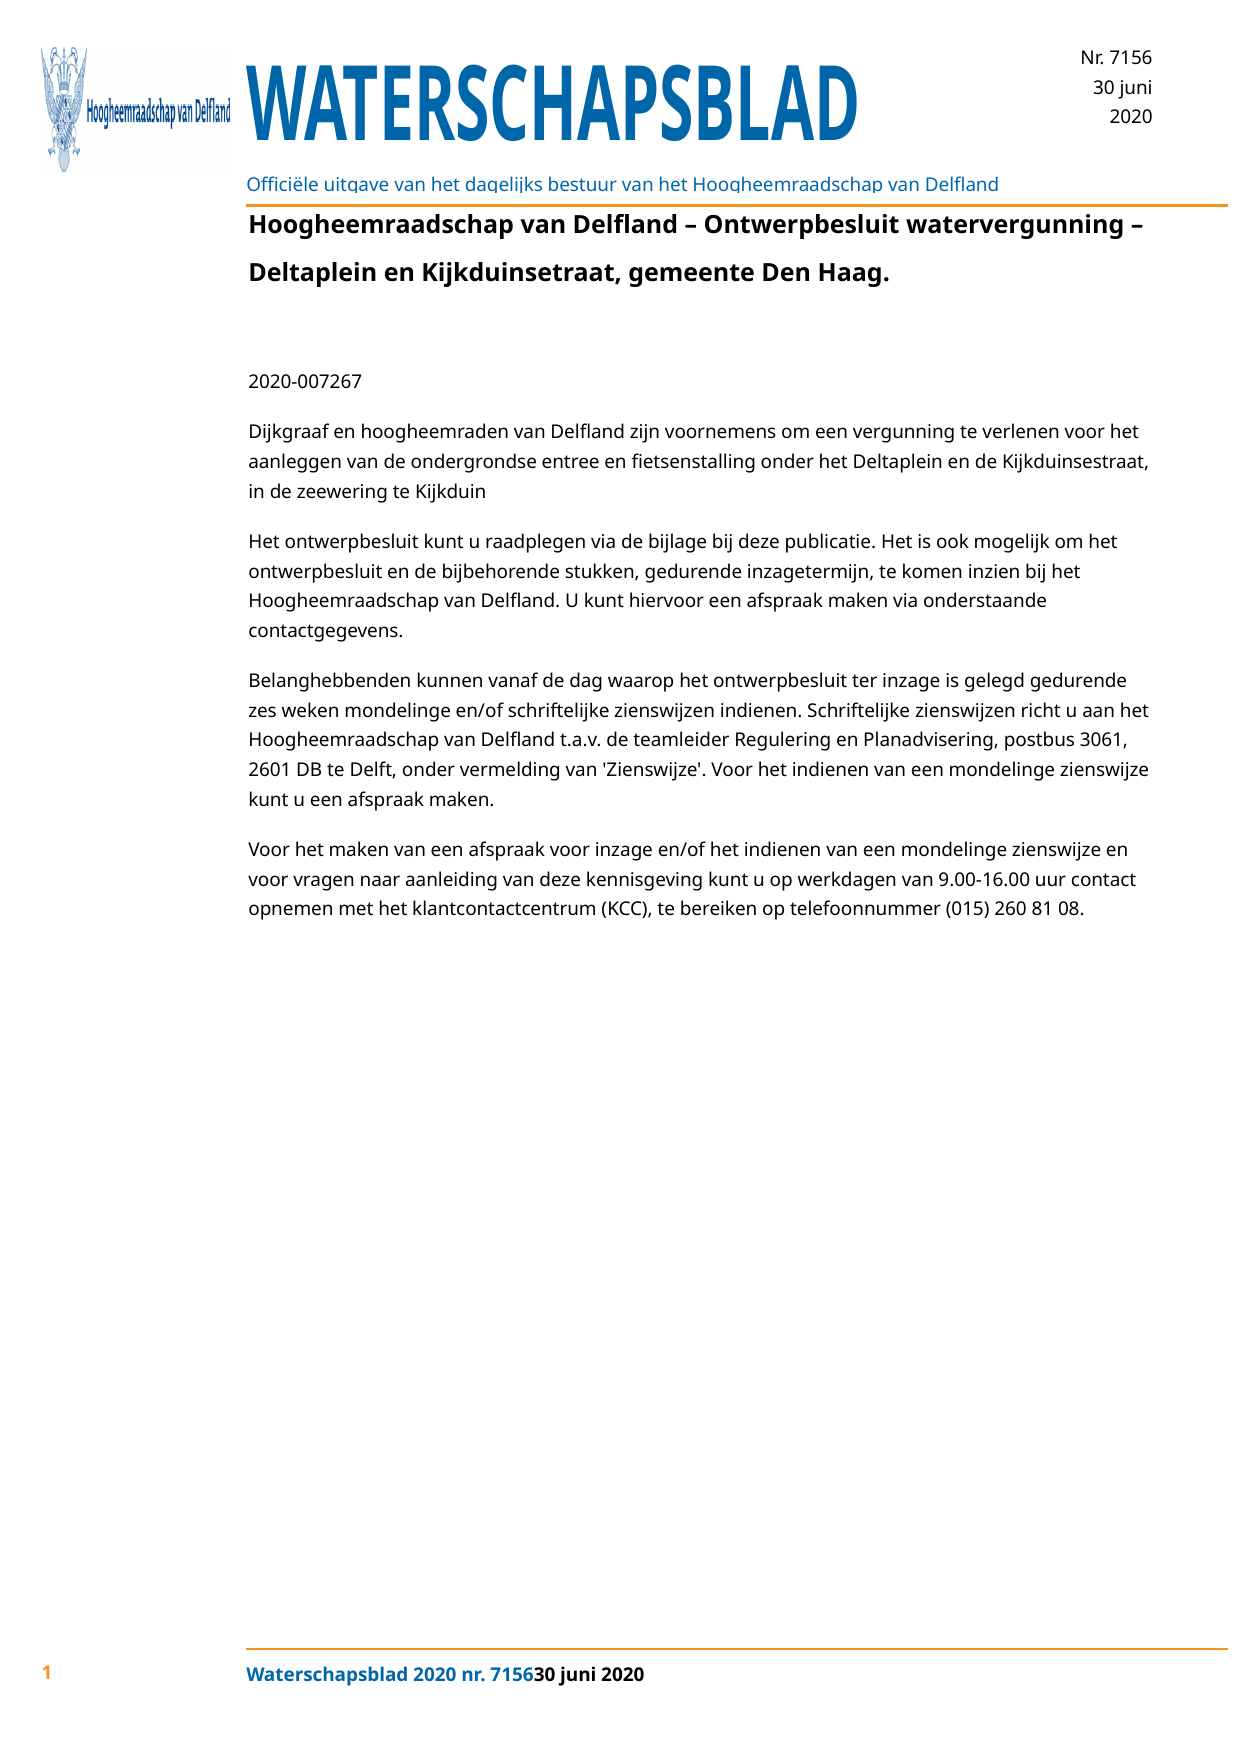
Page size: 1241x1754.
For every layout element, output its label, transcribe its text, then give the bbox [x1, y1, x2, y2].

text 2020-007267 [248, 368, 1152, 394]
text Belanghebbenden kunnen vanaf de dag waarop het ontwerpbesluit ter inzage is gelegd gedurende zes weken mondelinge en/of schriftelijke zienswijzen indienen. Schriftelijke zienswijzen richt u aan het Hoogheemraadschap van Delfland t.a.v. de teamleider Regulering en Planadvisering, postbus 3061, 2601 DB te Delft, onder vermelding van 'Zienswijze'. Voor het indienen van een mondelinge zienswijze kunt u een afspraak maken. [248, 667, 1152, 812]
picture [41, 47, 231, 172]
text Het ontwerpbesluit kunt u raadplegen via de bijlage bij deze publicatie. Het is ook mogelijk om het ontwerpbesluit en de bijbehorende stukken, gedurende inzagetermijn, te komen inzien bij het Hoogheemraadschap van Delfland. U kunt hiervoor een afspraak maken via onderstaande contactgegevens. [248, 528, 1152, 643]
text Hoogheemraadschap van Delfland – Ontwerpbesluit watervergunning – Deltaplein en Kijkduinsetraat, gemeente Den Haag. [248, 207, 1152, 288]
text Dijkgraaf en hoogheemraden van Delfland zijn voornemens om een vergunning te verlenen voor het aanleggen van de ondergrondse entree en fietsenstalling onder het Deltaplein en de Kijkduinsestraat, in de zeewering te Kijkduin [248, 419, 1152, 504]
text Voor het maken van een afspraak voor inzage en/of het indienen van een mondelinge zienswijze en voor vragen naar aanleiding van deze kennisgeving kunt u op werkdagen van 9.00-16.00 uur contact opnemen met het klantcontactcentrum (KCC), te bereiken op telefoonnummer (015) 260 81 08. [248, 836, 1152, 921]
